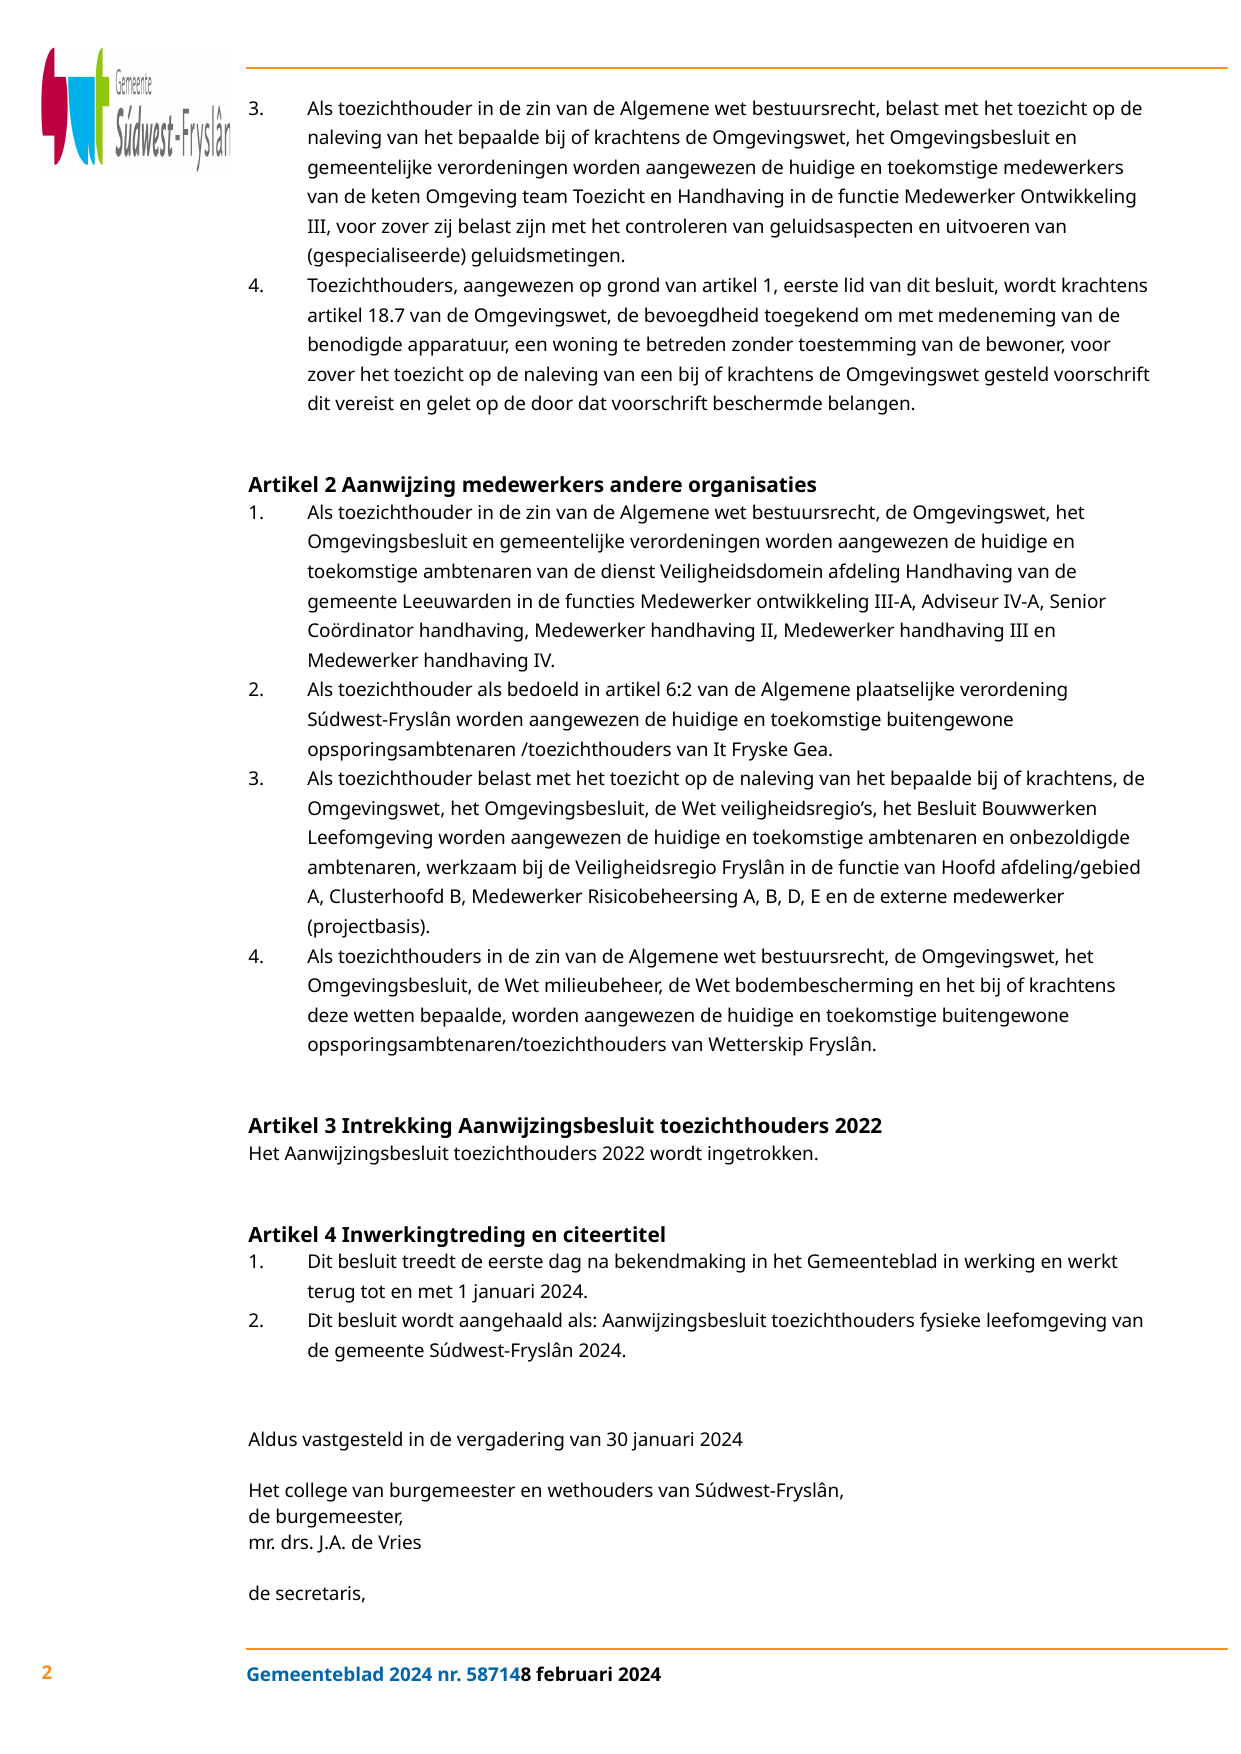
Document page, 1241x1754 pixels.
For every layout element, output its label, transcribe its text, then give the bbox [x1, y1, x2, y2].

text Artikel 2 Aanwijzing medewerkers andere organisaties [248, 471, 1152, 499]
text Aldus vastgesteld in de vergadering van 30 januari 2024 [248, 1426, 1152, 1452]
text Het Aanwijzingsbesluit toezichthouders 2022 wordt ingetrokken. [248, 1140, 1152, 1166]
list Dit besluit wordt aangehaald als: Aanwijzingsbesluit toezichthouders fysieke leefomgeving van de gemeente Súdwest-Fryslân 2024. [248, 1308, 1152, 1363]
list Als toezichthouders in de zin van de Algemene wet bestuursrecht, de Omgevingswet, het Omgevingsbesluit, de Wet milieubeheer, de Wet bodembescherming en het bij of krachtens deze wetten bepaalde, worden aangewezen de huidige en toekomstige buitengewone opsporingsambtenaren/toezichthouders van Wetterskip Fryslân. [248, 943, 1152, 1057]
picture [41, 47, 231, 172]
list Als toezichthouder als bedoeld in artikel 6:2 van de Algemene plaatselijke verordening Súdwest-Fryslân worden aangewezen de huidige en toekomstige buitengewone opsporingsambtenaren /toezichthouders van It Fryske Gea. [248, 677, 1152, 761]
list Als toezichthouder in de zin van de Algemene wet bestuursrecht, belast met het toezicht op de naleving van het bepaalde bij of krachtens de Omgevingswet, het Omgevingsbesluit en gemeentelijke verordeningen worden aangewezen de huidige en toekomstige medewerkers van de keten Omgeving team Toezicht en Handhaving in de functie Medewerker Ontwikkeling III, voor zover zij belast zijn met het controleren van geluidsaspecten en uitvoeren van (gespecialiseerde) geluidsmetingen. [248, 95, 1152, 268]
text Het college van burgemeester en wethouders van Súdwest-Fryslân, [248, 1477, 1152, 1503]
text Artikel 4 Inwerkingtreding en citeertitel [248, 1220, 1152, 1248]
text Artikel 3 Intrekking Aanwijzingsbesluit toezichthouders 2022 [248, 1112, 1152, 1140]
text de burgemeester, [248, 1503, 1152, 1529]
text de secretaris, [248, 1580, 1152, 1606]
text mr. drs. J.A. de Vries [248, 1529, 1152, 1554]
list Als toezichthouder in de zin van de Algemene wet bestuursrecht, de Omgevingswet, het Omgevingsbesluit en gemeentelijke verordeningen worden aangewezen de huidige en toekomstige ambtenaren van de dienst Veiligheidsdomein afdeling Handhaving van de gemeente Leeuwarden in de functies Medewerker ontwikkeling III-A, Adviseur IV-A, Senior Coördinator handhaving, Medewerker handhaving II, Medewerker handhaving III en Medewerker handhaving IV. [248, 499, 1152, 673]
list Dit besluit treedt de eerste dag na bekendmaking in het Gemeenteblad in werking en werkt terug tot en met 1 januari 2024. [248, 1248, 1152, 1304]
list Als toezichthouder belast met het toezicht op de naleving van het bepaalde bij of krachtens, de Omgevingswet, het Omgevingsbesluit, de Wet veiligheidsregio’s, het Besluit Bouwwerken Leefomgeving worden aangewezen de huidige en toekomstige ambtenaren en onbezoldigde ambtenaren, werkzaam bij de Veiligheidsregio Fryslân in de functie van Hoofd afdeling/gebied A, Clusterhoofd B, Medewerker Risicobeheersing A, B, D, E en de externe medewerker (projectbasis). [248, 765, 1152, 939]
list Toezichthouders, aangewezen op grond van artikel 1, eerste lid van dit besluit, wordt krachtens artikel 18.7 van de Omgevingswet, de bevoegdheid toegekend om met medeneming van de benodigde apparatuur, een woning te betreden zonder toestemming van de bewoner, voor zover het toezicht op de naleving van een bij of krachtens de Omgevingswet gesteld voorschrift dit vereist en gelet op de door dat voorschrift beschermde belangen. [248, 272, 1152, 416]
